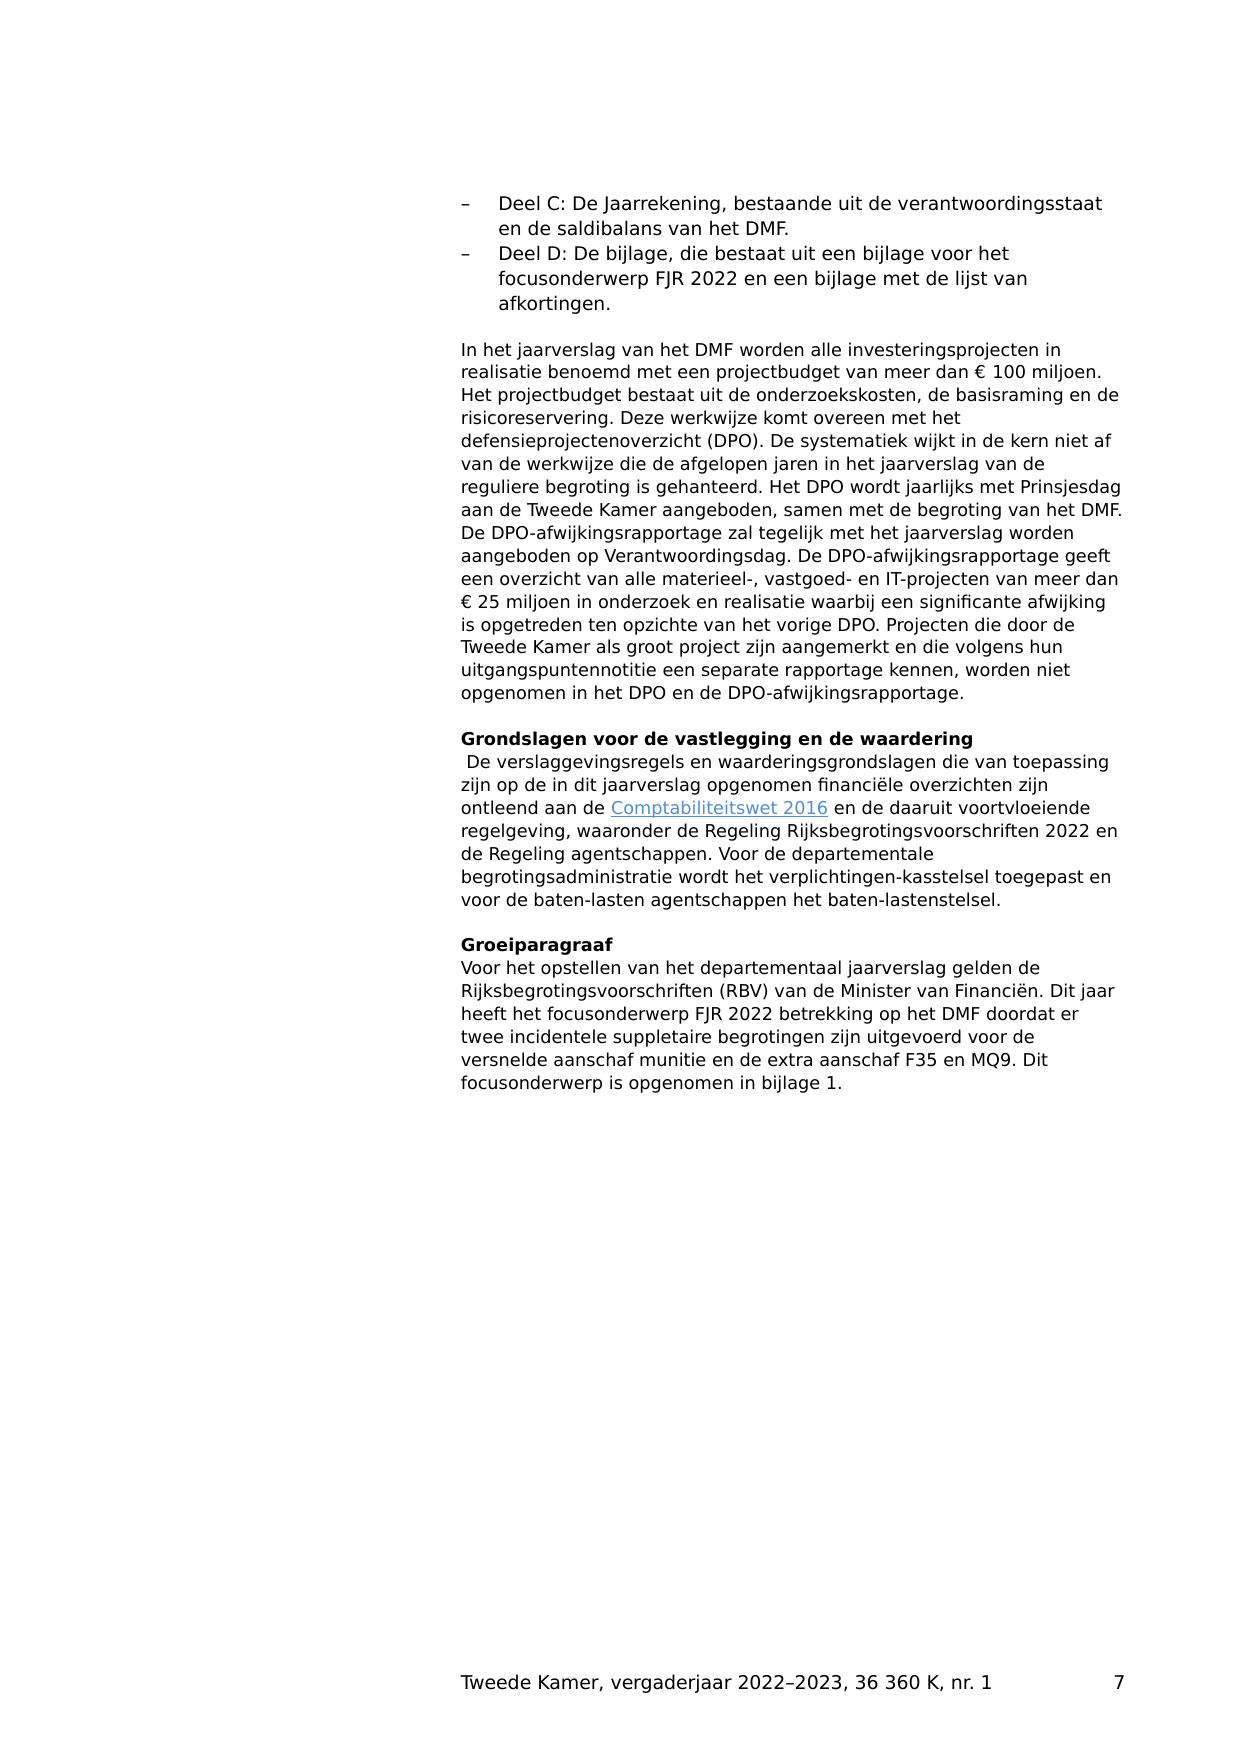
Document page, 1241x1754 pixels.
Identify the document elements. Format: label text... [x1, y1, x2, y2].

list Deel D: De bijlage, die bestaat uit een bijlage voor het focusonderwerp FJR 2022 en een bijlage met de lijst van afkortingen. [461, 241, 1125, 316]
text Grondslagen voor de vastlegging en de waardering De verslaggevingsregels en waarderingsgrondslagen die van toepassing zijn op de in dit jaarverslag opgenomen financiële overzichten zijn ontleend aan de Comptabiliteitswet 2016 en de daaruit voortvloeiende regelgeving, waaronder de Regeling Rijksbegrotingsvoorschriften 2022 en de Regeling agentschappen. Voor de departementale begrotingsadministratie wordt het verplichtingen-kasstelsel toegepast en voor de baten-lasten agentschappen het baten-lastenstelsel. [461, 727, 1125, 911]
list Deel C: De Jaarrekening, bestaande uit de verantwoordingsstaat en de saldibalans van het DMF. [461, 191, 1125, 241]
text In het jaarverslag van het DMF worden alle investeringsprojecten in realisatie benoemd met een projectbudget van meer dan € 100 miljoen. Het projectbudget bestaat uit de onderzoekskosten, de basisraming en de risicoreservering. Deze werkwijze komt overeen met het defensieprojectenoverzicht (DPO). De systematiek wijkt in de kern niet af van de werkwijze die de afgelopen jaren in het jaarverslag van de reguliere begroting is gehanteerd. Het DPO wordt jaarlijks met Prinsjesdag aan de Tweede Kamer aangeboden, samen met de begroting van het DMF. De DPO-afwijkingsrapportage zal tegelijk met het jaarverslag worden aangeboden op Verantwoordingsdag. De DPO-afwijkingsrapportage geeft een overzicht van alle materieel-, vastgoed- en IT-projecten van meer dan € 25 miljoen in onderzoek en realisatie waarbij een significante afwijking is opgetreden ten opzichte van het vorige DPO. Projecten die door de Tweede Kamer als groot project zijn aangemerkt en die volgens hun uitgangspuntennotitie een separate rapportage kennen, worden niet opgenomen in het DPO en de DPO-afwijkingsrapportage. [461, 338, 1125, 704]
text Groeiparagraaf Voor het opstellen van het departementaal jaarverslag gelden de Rijksbegrotingsvoorschriften (RBV) van de Minister van Financiën. Dit jaar heeft het focusonderwerp FJR 2022 betrekking op het DMF doordat er twee incidentele suppletaire begrotingen zijn uitgevoerd voor de versnelde aanschaf munitie en de extra aanschaf F35 en MQ9. Dit focusonderwerp is opgenomen in bijlage 1. [461, 933, 1125, 1094]
